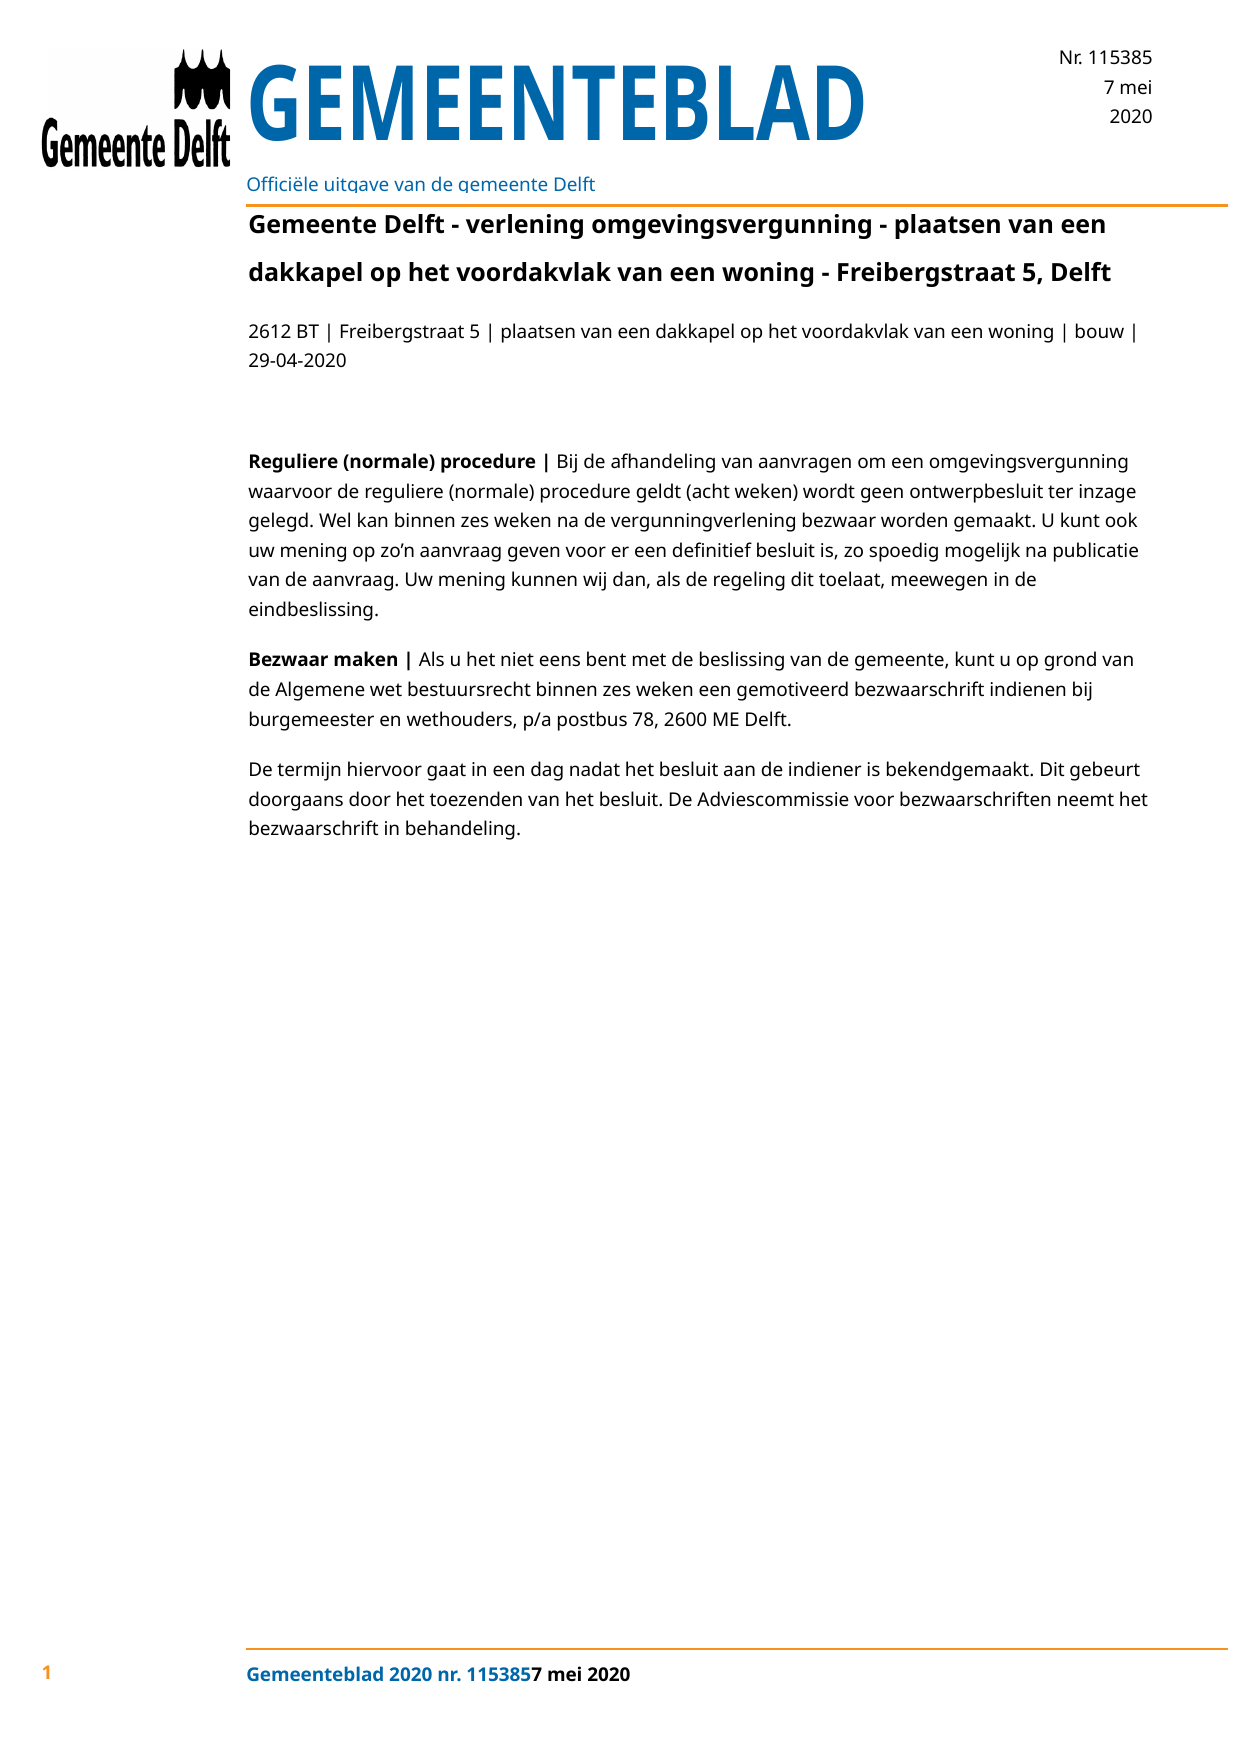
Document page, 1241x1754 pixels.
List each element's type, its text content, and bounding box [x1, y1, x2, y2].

text Gemeente Delft - verlening omgevingsvergunning - plaatsen van een dakkapel op het voordakvlak van een woning - Freibergstraat 5, Delft [248, 207, 1152, 288]
text Reguliere (normale) procedure | Bij de afhandeling van aanvragen om een omgevingsvergunning waarvoor de reguliere (normale) procedure geldt (acht weken) wordt geen ontwerpbesluit ter inzage gelegd. Wel kan binnen zes weken na de vergunningverlening bezwaar worden gemaakt. U kunt ook uw mening op zo’n aanvraag geven voor er een definitief besluit is, zo spoedig mogelijk na publicatie van de aanvraag. Uw mening kunnen wij dan, als de regeling dit toelaat, meewegen in de eindbeslissing. [248, 448, 1152, 622]
text De termijn hiervoor gaat in een dag nadat het besluit aan de indiener is bekendgemaakt. Dit gebeurt doorgaans door het toezenden van het besluit. De Adviescommissie voor bezwaarschriften neemt het bezwaarschrift in behandeling. [248, 756, 1152, 841]
text 2612 BT | Freibergstraat 5 | plaatsen van een dakkapel op het voordakvlak van een woning | bouw | 29-04-2020 [248, 318, 1152, 373]
picture [41, 47, 231, 172]
text Bezwaar maken | Als u het niet eens bent met de beslissing van de gemeente, kunt u op grond van de Algemene wet bestuursrecht binnen zes weken een gemotiveerd bezwaarschrift indienen bij burgemeester en wethouders, p/a postbus 78, 2600 ME Delft. [248, 647, 1152, 732]
